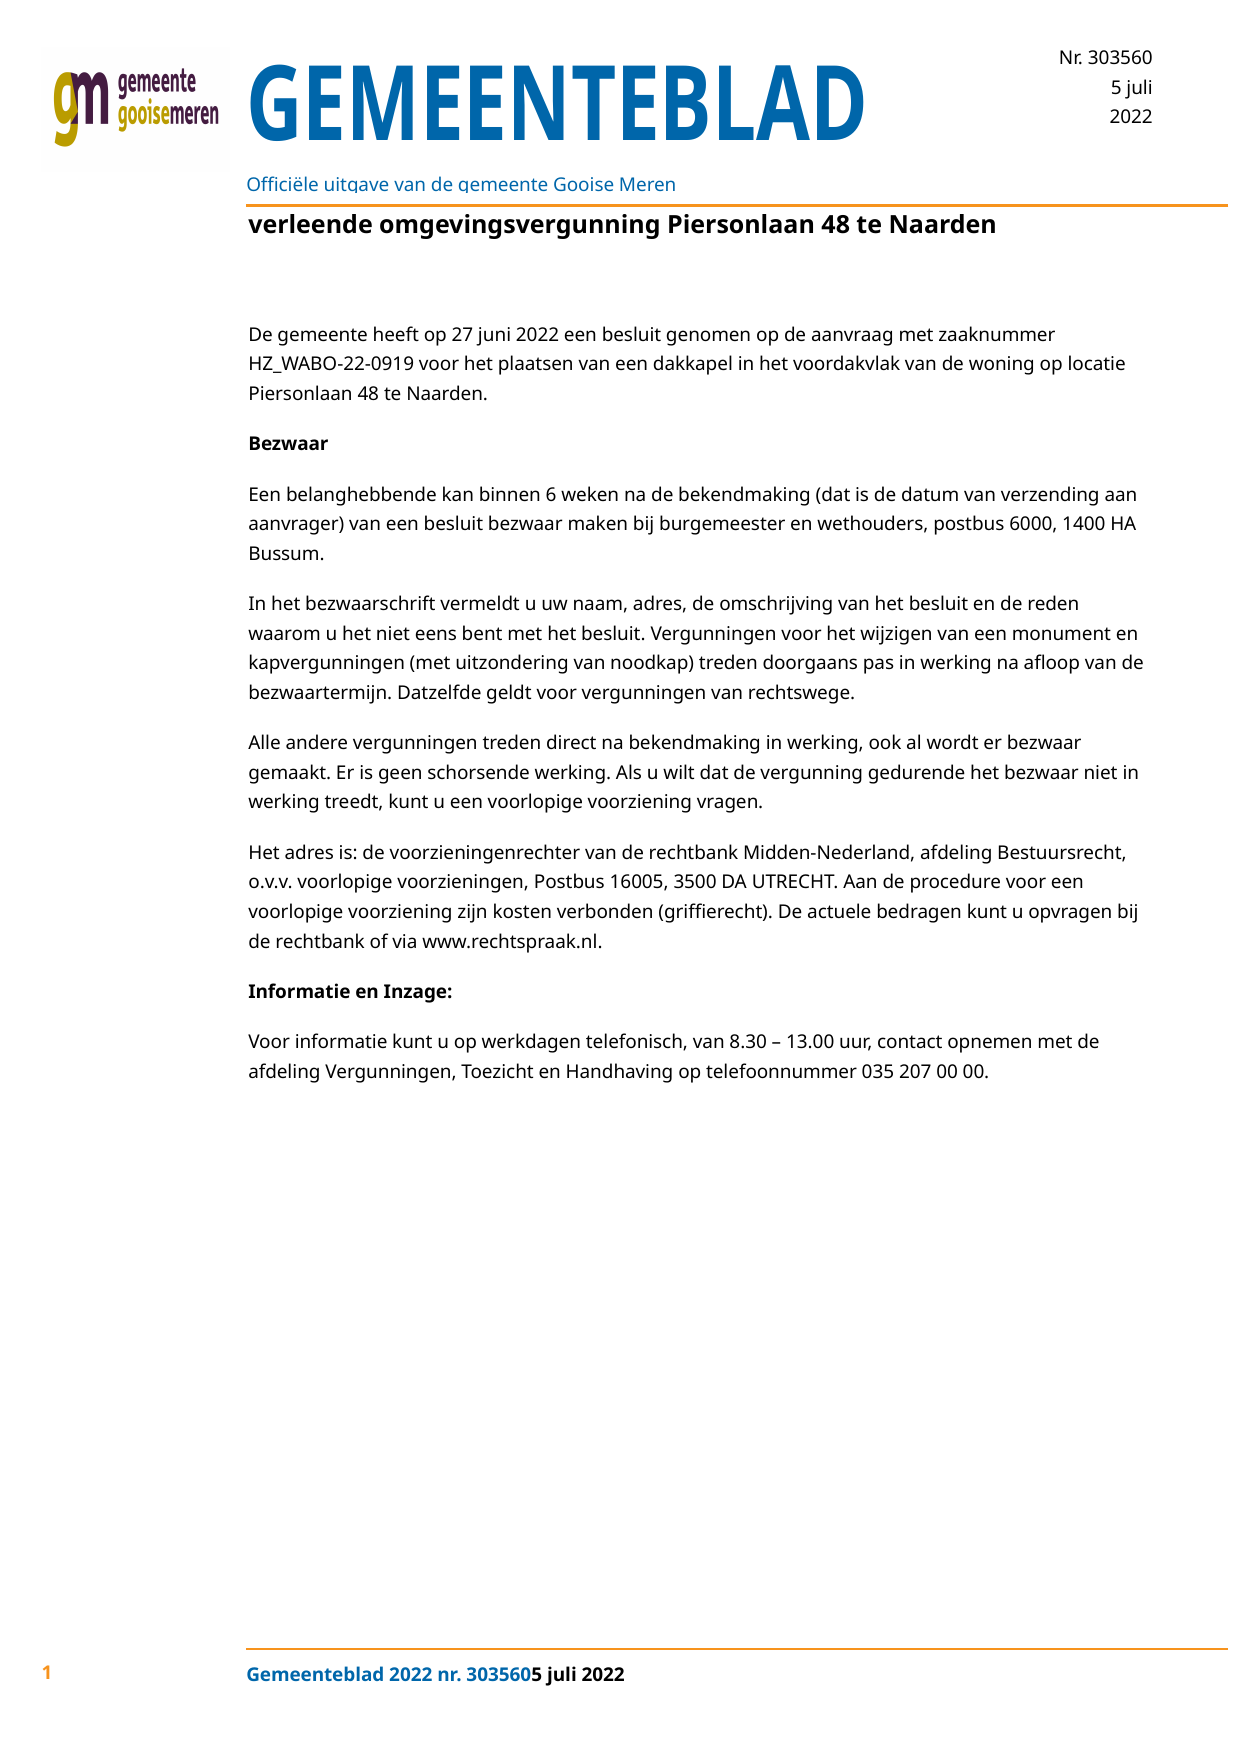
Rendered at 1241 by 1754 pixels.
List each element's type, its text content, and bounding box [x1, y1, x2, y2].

text Bezwaar [248, 430, 1152, 456]
text Een belanghebbende kan binnen 6 weken na de bekendmaking (dat is de datum van verzending aan aanvrager) van een besluit bezwaar maken bij burgemeester en wethouders, postbus 6000, 1400 HA Bussum. [248, 481, 1152, 566]
text Informatie en Inzage: [248, 978, 1152, 1004]
text Het adres is: de voorzieningenrechter van de rechtbank Midden-Nederland, afdeling Bestuursrecht, o.v.v. voorlopige voorzieningen, Postbus 16005, 3500 DA UTRECHT. Aan de procedure voor een voorlopige voorziening zijn kosten verbonden (griffierecht). De actuele bedragen kunt u opvragen bij de rechtbank of via www.rechtspraak.nl. [248, 839, 1152, 953]
text De gemeente heeft op 27 juni 2022 een besluit genomen op de aanvraag met zaaknummer HZ_WABO-22-0919 voor het plaatsen van een dakkapel in het voordakvlak van de woning op locatie Piersonlaan 48 te Naarden. [248, 321, 1152, 406]
text Alle andere vergunningen treden direct na bekendmaking in werking, ook al wordt er bezwaar gemaakt. Er is geen schorsende werking. Als u wilt dat de vergunning gedurende het bezwaar niet in werking treedt, kunt u een voorlopige voorziening vragen. [248, 729, 1152, 814]
text In het bezwaarschrift vermeldt u uw naam, adres, de omschrijving van het besluit en de reden waarom u het niet eens bent met het besluit. Vergunningen voor het wijzigen van een monument en kapvergunningen (met uitzondering van noodkap) treden doorgaans pas in werking na afloop van de bezwaartermijn. Datzelfde geldt voor vergunningen van rechtswege. [248, 590, 1152, 705]
picture [41, 47, 231, 172]
text Voor informatie kunt u op werkdagen telefonisch, van 8.30 – 13.00 uur, contact opnemen met de afdeling Vergunningen, Toezicht en Handhaving op telefoonnummer 035 207 00 00. [248, 1029, 1152, 1084]
text verleende omgevingsvergunning Piersonlaan 48 te Naarden [248, 207, 1152, 241]
